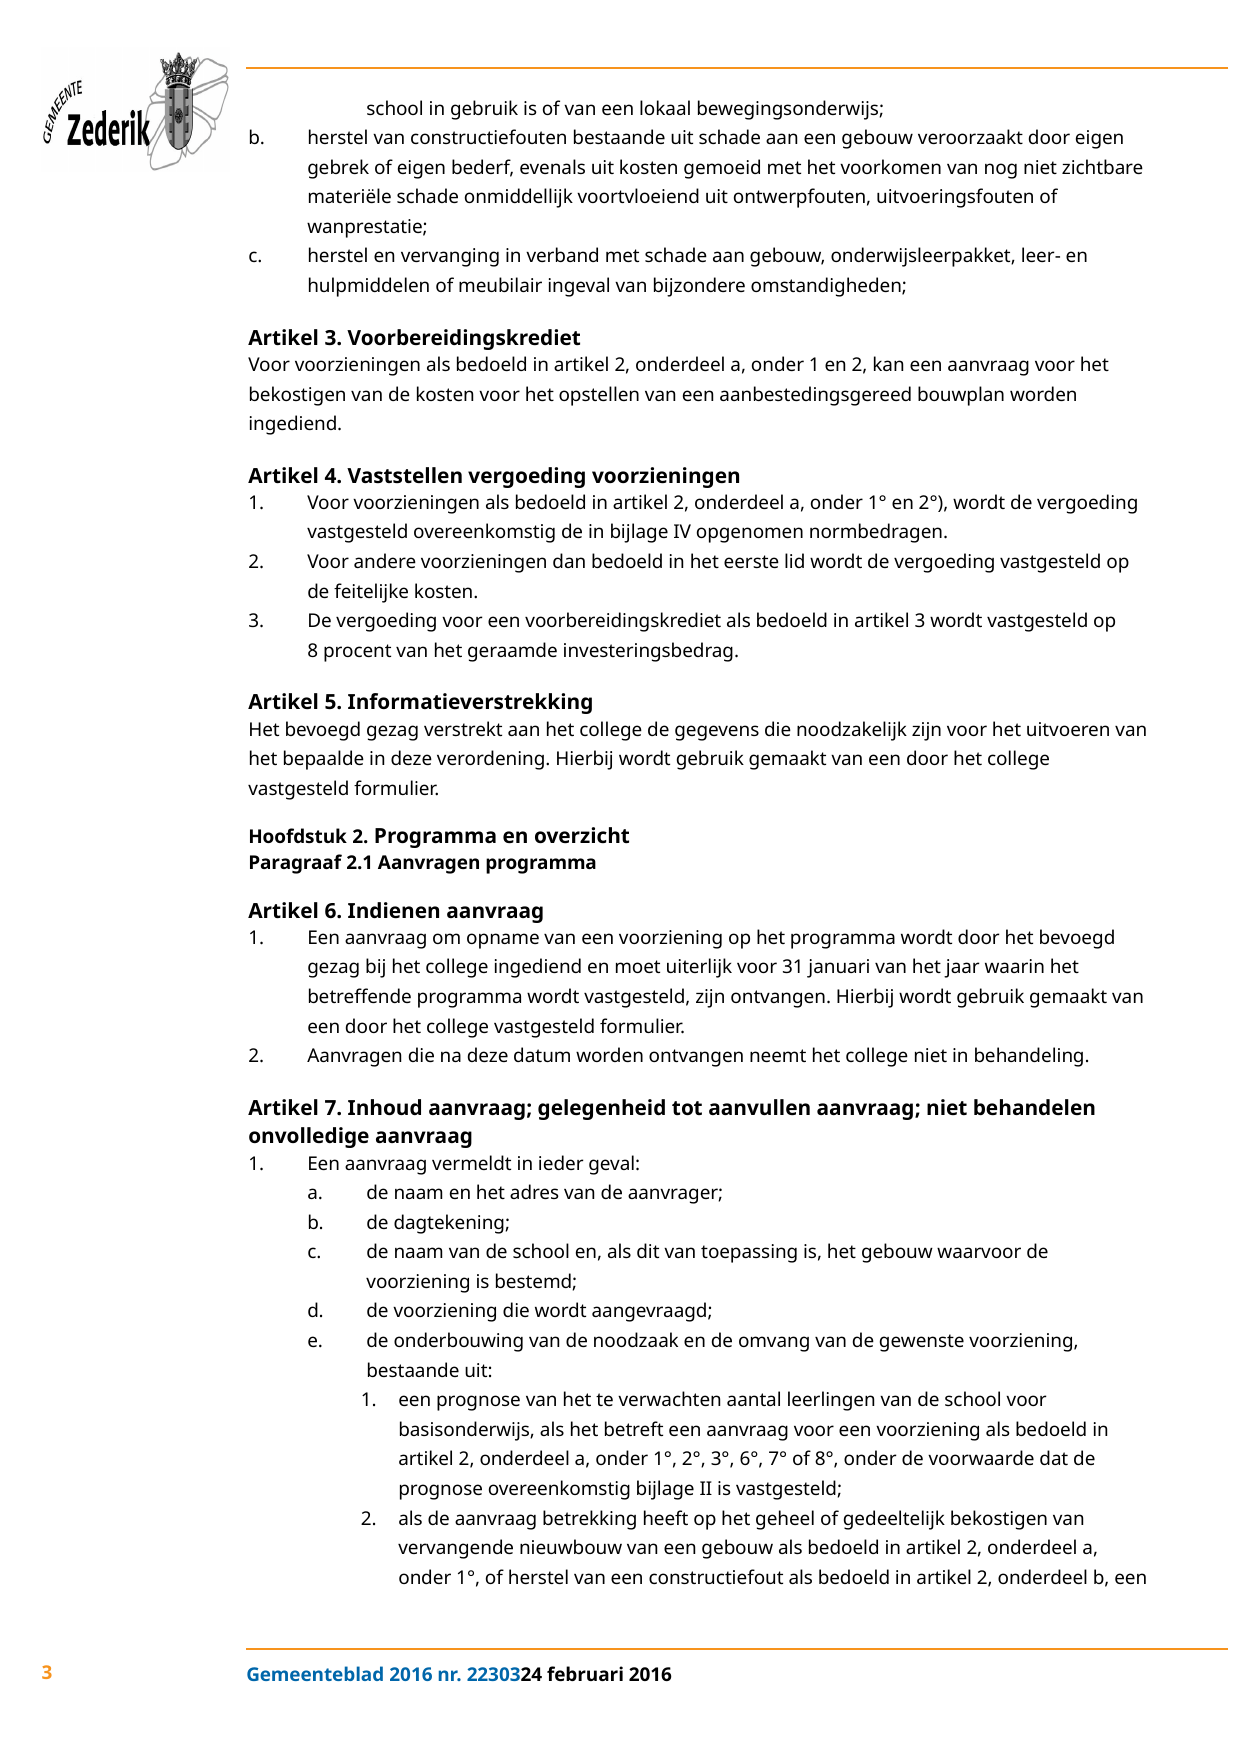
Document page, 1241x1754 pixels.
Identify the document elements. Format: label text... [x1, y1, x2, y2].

list de dagtekening; [307, 1209, 1152, 1235]
list Een aanvraag om opname van een voorziening op het programma wordt door het bevoegd gezag bij het college ingediend en moet uiterlijk voor 31 januari van het jaar waarin het betreffende programma wordt vastgesteld, zijn ontvangen. Hierbij wordt gebruik gemaakt van een door het college vastgesteld formulier. [248, 924, 1152, 1039]
list herstel van constructiefouten bestaande uit schade aan een gebouw veroorzaakt door eigen gebrek of eigen bederf, evenals uit kosten gemoeid met het voorkomen van nog niet zichtbare materiële schade onmiddellijk voortvloeiend uit ontwerpfouten, uitvoeringsfouten of wanprestatie; [248, 124, 1152, 239]
text Artikel 3. Voorbereidingskrediet [248, 323, 1152, 351]
text Het bevoegd gezag verstrekt aan het college de gegevens die noodzakelijk zijn voor het uitvoeren van het bepaalde in deze verordening. Hierbij wordt gebruik gemaakt van een door het college vastgesteld formulier. [248, 716, 1152, 801]
list de voorziening die wordt aangevraagd; [307, 1298, 1152, 1323]
list Voor voorzieningen als bedoeld in artikel 2, onderdeel a, onder 1° en 2°), wordt de vergoeding vastgesteld overeenkomstig de in bijlage IV opgenomen normbedragen. [248, 489, 1152, 544]
list herstel en vervanging in verband met schade aan gebouw, onderwijsleerpakket, leer- en hulpmiddelen of meubilair ingeval van bijzondere omstandigheden; [248, 243, 1152, 298]
text Artikel 7. Inhoud aanvraag; gelegenheid tot aanvullen aanvraag; niet behandelen onvolledige aanvraag [248, 1093, 1152, 1150]
text Artikel 4. Vaststellen vergoeding voorzieningen [248, 461, 1152, 489]
list de naam van de school en, als dit van toepassing is, het gebouw waarvoor de voorziening is bestemd; [307, 1238, 1152, 1294]
text Voor voorzieningen als bedoeld in artikel 2, onderdeel a, onder 1 en 2, kan een aanvraag voor het bekostigen van de kosten voor het opstellen van een aanbestedingsgereed bouwplan worden ingediend. [248, 351, 1152, 436]
list Aanvragen die na deze datum worden ontvangen neemt het college niet in behandeling. [248, 1042, 1152, 1068]
text Artikel 6. Indienen aanvraag [248, 896, 1152, 924]
text Artikel 5. Informatieverstrekking [248, 687, 1152, 716]
list een prognose van het te verwachten aantal leerlingen van de school voor basisonderwijs, als het betreft een aanvraag voor een voorziening als bedoeld in artikel 2, onderdeel a, onder 1°, 2°, 3°, 6°, 7° of 8°, onder de voorwaarde dat de prognose overeenkomstig bijlage II is vastgesteld; [361, 1386, 1152, 1501]
text Hoofdstuk 2. Programma en overzicht [248, 821, 1152, 849]
list als de aanvraag betrekking heeft op het geheel of gedeeltelijk bekostigen van vervangende nieuwbouw van een gebouw als bedoeld in artikel 2, onderdeel a, onder 1°, of herstel van een constructiefout als bedoeld in artikel 2, onderdeel b, een [361, 1505, 1152, 1590]
list De vergoeding voor een voorbereidingskrediet als bedoeld in artikel 3 wordt vastgesteld op 8 procent van het geraamde investeringsbedrag. [248, 607, 1152, 663]
list school in gebruik is of van een lokaal bewegingsonderwijs; [307, 95, 1152, 121]
text Paragraaf 2.1 Aanvragen programma [248, 849, 1152, 875]
list Een aanvraag vermeldt in ieder geval: [248, 1150, 1152, 1176]
list Voor andere voorzieningen dan bedoeld in het eerste lid wordt de vergoeding vastgesteld op de feitelijke kosten. [248, 548, 1152, 604]
picture [41, 47, 231, 172]
list de onderbouwing van de noodzaak en de omvang van de gewenste voorziening, bestaande uit: [307, 1327, 1152, 1383]
list de naam en het adres van de aanvrager; [307, 1179, 1152, 1205]
